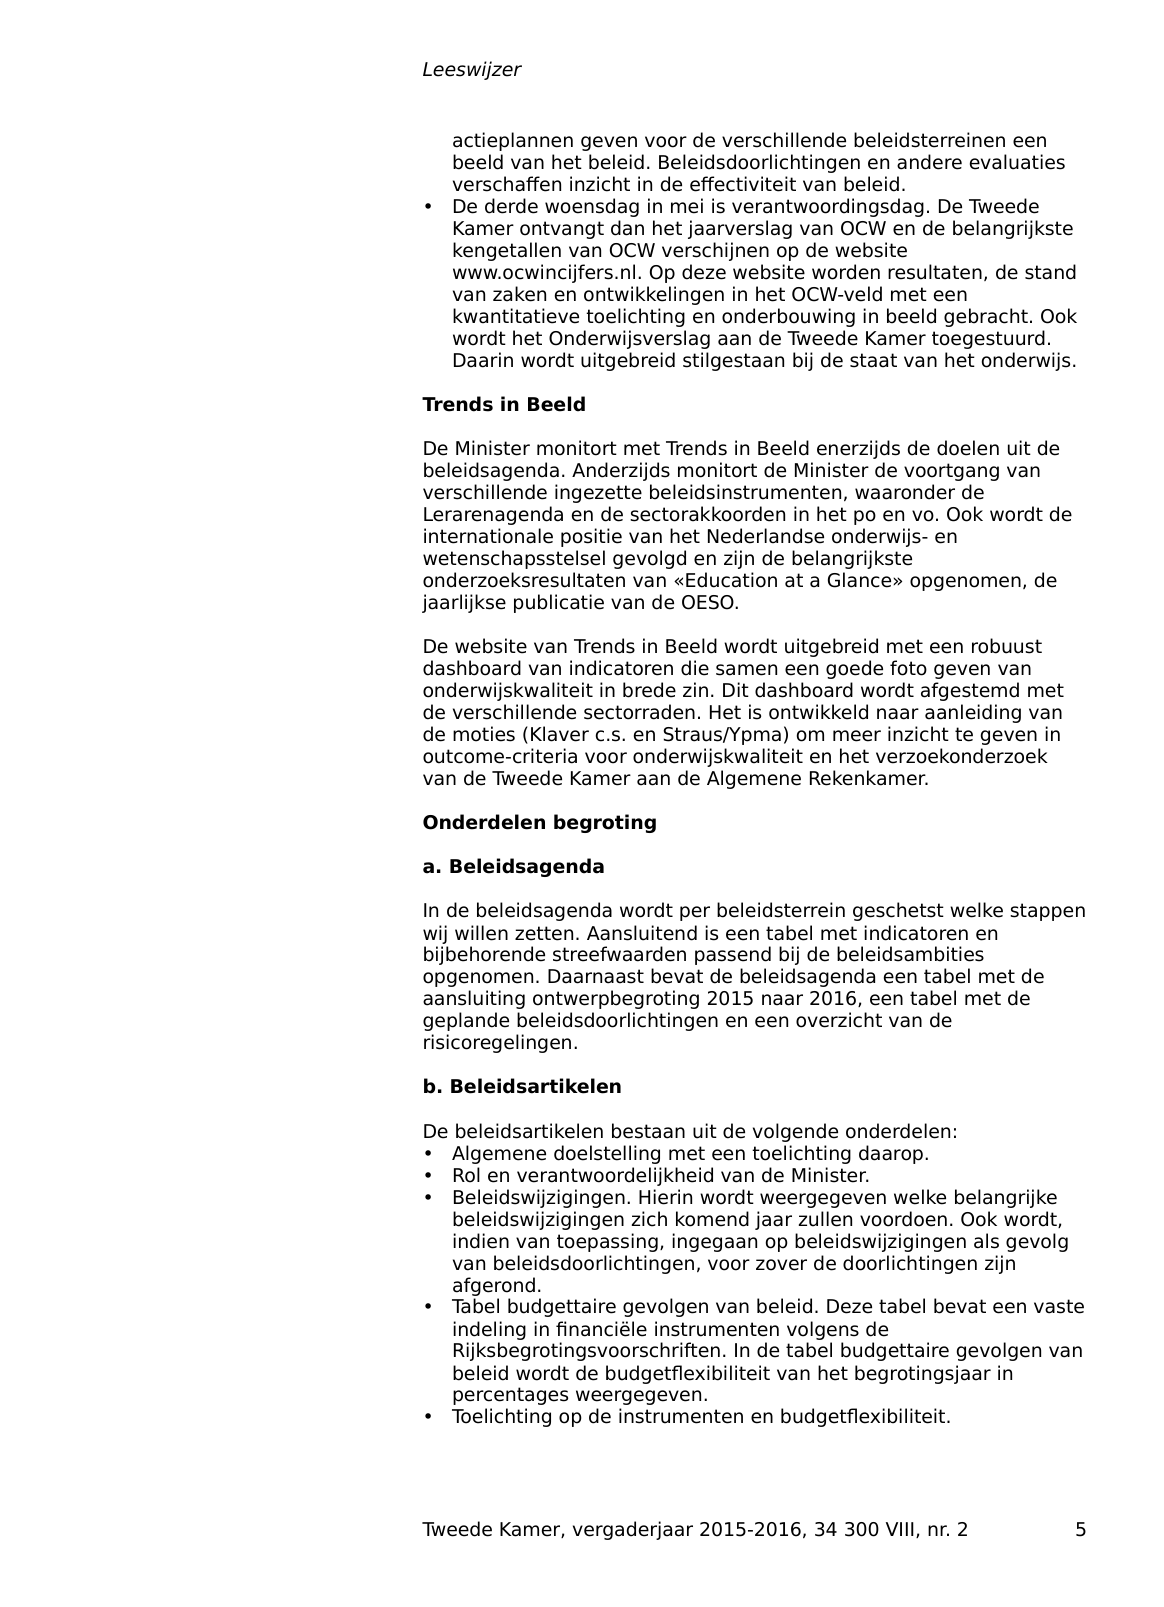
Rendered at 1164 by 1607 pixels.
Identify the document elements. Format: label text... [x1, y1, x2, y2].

text De beleidsartikelen bestaan uit de volgende onderdelen: [422, 1121, 1087, 1143]
text • Toelichting op de instrumenten en budgetflexibiliteit. [422, 1406, 1087, 1428]
subtitle Onderdelen begroting [422, 812, 1087, 834]
text • De derde woensdag in mei is verantwoordingsdag. De Tweede Kamer ontvangt dan het jaarverslag van OCW en de belangrijkste kengetallen van OCW verschijnen op de website www.ocwincijfers.nl. Op deze website worden resultaten, de stand van zaken en ontwikkelingen in het OCW-veld met een kwantitatieve toelichting en onderbouwing in beeld gebracht. Ook wordt het Onderwijsverslag aan de Tweede Kamer toegestuurd. Daarin wordt uitgebreid stilgestaan bij de staat van het onderwijs. [422, 196, 1087, 372]
text De Minister monitort met Trends in Beeld enerzijds de doelen uit de beleidsagenda. Anderzijds monitort de Minister de voortgang van verschillende ingezette beleidsinstrumenten, waaronder de Lerarenagenda en de sectorakkoorden in het po en vo. Ook wordt de internationale positie van het Nederlandse onderwijs- en wetenschapsstelsel gevolgd en zijn de belangrijkste onderzoeksresultaten van «Education at a Glance» opgenomen, de jaarlijkse publicatie van de OESO. [422, 438, 1087, 614]
text actieplannen geven voor de verschillende beleidsterreinen een beeld van het beleid. Beleidsdoorlichtingen en andere evaluaties verschaffen inzicht in de effectiviteit van beleid. [422, 130, 1087, 196]
subtitle b. Beleidsartikelen [422, 1076, 1087, 1098]
text De website van Trends in Beeld wordt uitgebreid met een robuust dashboard van indicatoren die samen een goede foto geven van onderwijskwaliteit in brede zin. Dit dashboard wordt afgestemd met de verschillende sectorraden. Het is ontwikkeld naar aanleiding van de moties (Klaver c.s. en Straus/Ypma) om meer inzicht te geven in outcome-criteria voor onderwijskwaliteit en het verzoekonderzoek van de Tweede Kamer aan de Algemene Rekenkamer. [422, 636, 1087, 790]
text • Algemene doelstelling met een toelichting daarop. [422, 1143, 1087, 1164]
subtitle a. Beleidsagenda [422, 856, 1087, 878]
text • Rol en verantwoordelijkheid van de Minister. [422, 1164, 1087, 1187]
text • Beleidswijzigingen. Hierin wordt weergegeven welke belangrijke beleidswijzigingen zich komend jaar zullen voordoen. Ook wordt, indien van toepassing, ingegaan op beleidswijzigingen als gevolg van beleidsdoorlichtingen, voor zover de doorlichtingen zijn afgerond. [422, 1187, 1087, 1296]
text In de beleidsagenda wordt per beleidsterrein geschetst welke stappen wij willen zetten. Aansluitend is een tabel met indicatoren en bijbehorende streefwaarden passend bij de beleidsambities opgenomen. Daarnaast bevat de beleidsagenda een tabel met de aansluiting ontwerpbegroting 2015 naar 2016, een tabel met de geplande beleidsdoorlichtingen en een overzicht van de risicoregelingen. [422, 900, 1087, 1054]
subtitle Trends in Beeld [422, 394, 1087, 416]
text • Tabel budgettaire gevolgen van beleid. Deze tabel bevat een vaste indeling in financiële instrumenten volgens de Rijksbegrotingsvoorschriften. In de tabel budgettaire gevolgen van beleid wordt de budgetflexibiliteit van het begrotingsjaar in percentages weergegeven. [422, 1296, 1087, 1406]
